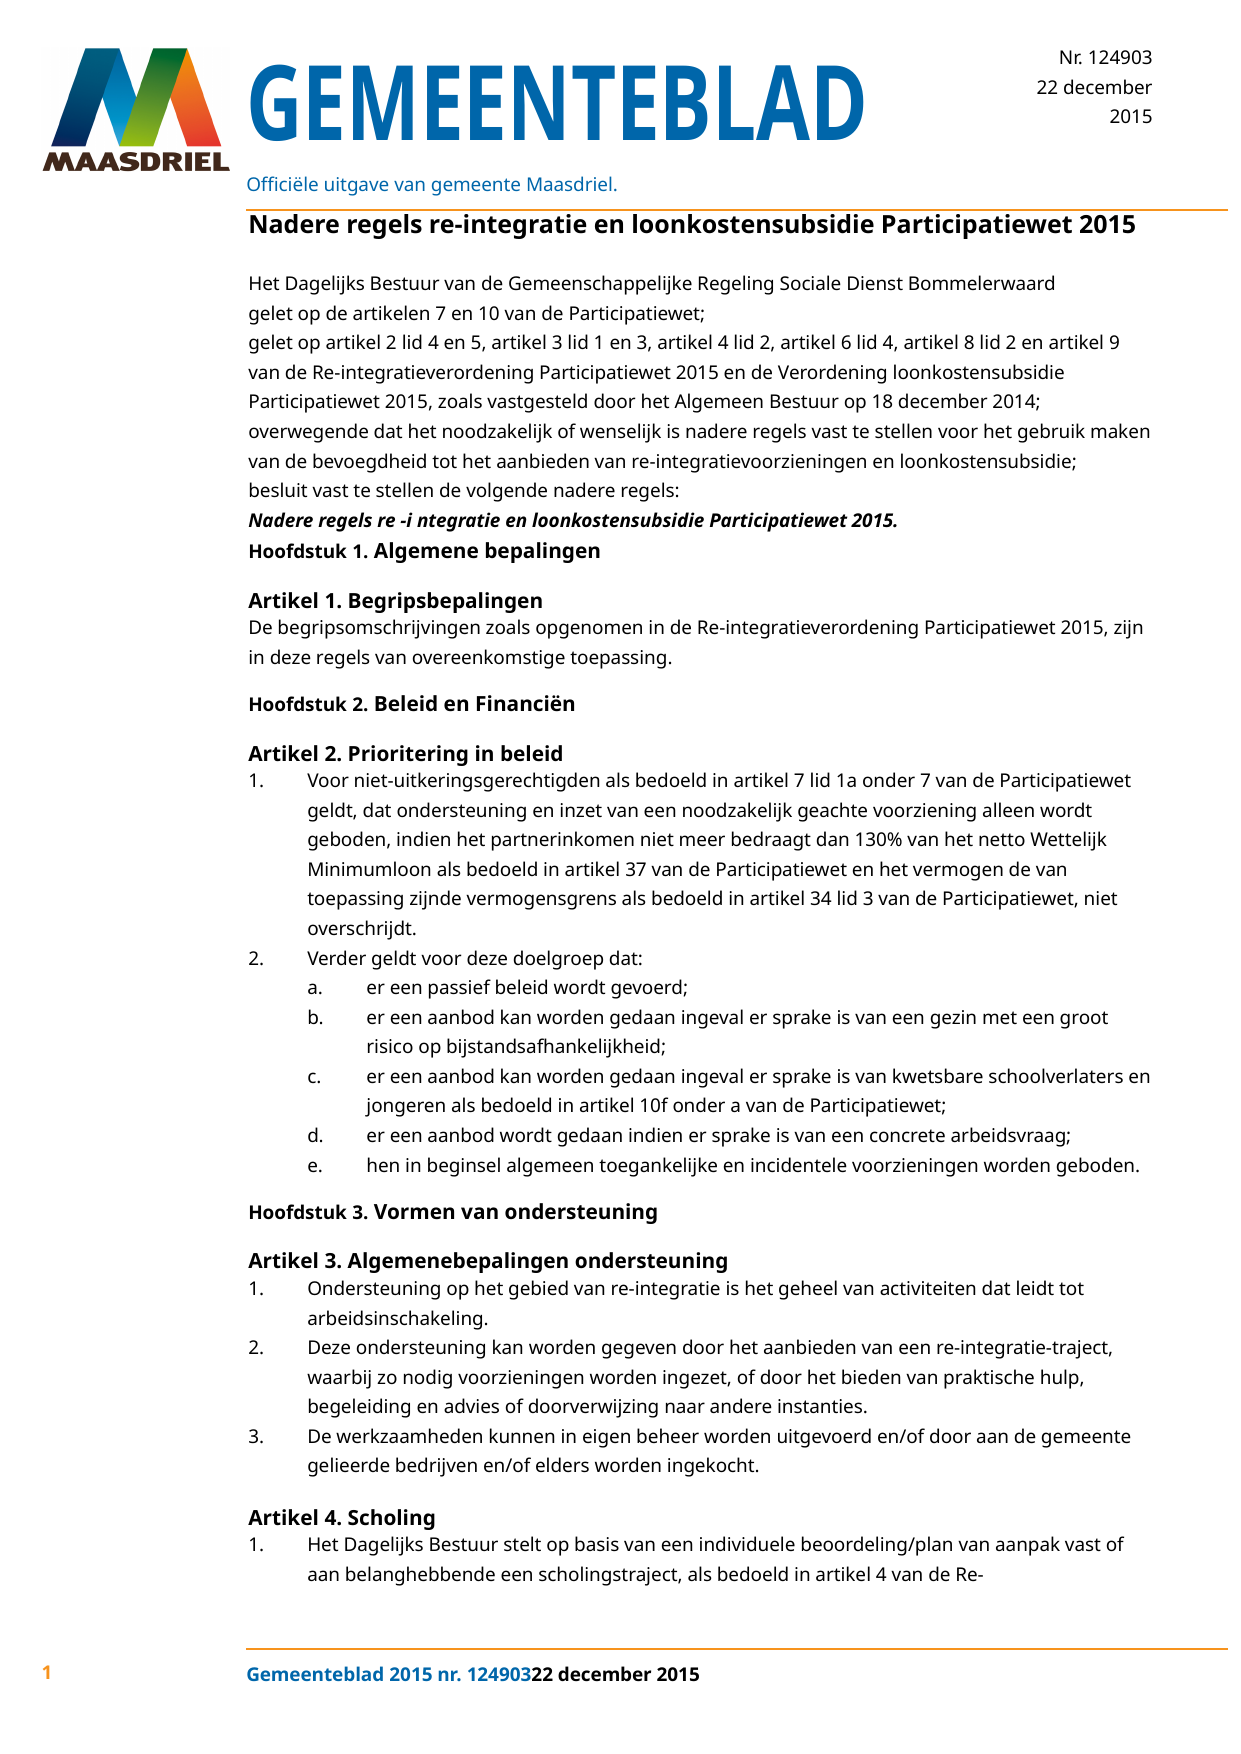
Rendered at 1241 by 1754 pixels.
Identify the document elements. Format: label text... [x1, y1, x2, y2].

list Deze ondersteuning kan worden gegeven door het aanbieden van een re-integratie-traject, waarbij zo nodig voorzieningen worden ingezet, of door het bieden van praktische hulp, begeleiding en advies of doorverwijzing naar andere instanties. [248, 1334, 1152, 1419]
text Artikel 3. Algemenebepalingen ondersteuning [248, 1247, 1152, 1275]
text Hoofdstuk 1. Algemene bepalingen [248, 537, 1152, 565]
list er een aanbod wordt gedaan indien er sprake is van een concrete arbeidsvraag; [307, 1122, 1152, 1148]
list er een aanbod kan worden gedaan ingeval er sprake is van kwetsbare schoolverlaters en jongeren als bedoeld in artikel 10f onder a van de Participatiewet; [307, 1063, 1152, 1118]
list er een aanbod kan worden gedaan ingeval er sprake is van een gezin met een groot risico op bijstandsafhankelijkheid; [307, 1004, 1152, 1059]
text Nadere regels re-integratie en loonkostensubsidie Participatiewet 2015 [248, 211, 1152, 241]
text Hoofdstuk 3. Vormen van ondersteuning [248, 1197, 1152, 1226]
picture [41, 47, 231, 172]
text Hoofdstuk 2. Beleid en Financiën [248, 689, 1152, 718]
text gelet op de artikelen 7 en 10 van de Participatiewet; [248, 300, 1152, 326]
text gelet op artikel 2 lid 4 en 5, artikel 3 lid 1 en 3, artikel 4 lid 2, artikel 6 lid 4, artikel 8 lid 2 en artikel 9 van de Re-integratieverordening Participatiewet 2015 en de Verordening loonkostensubsidie Participatiewet 2015, zoals vastgesteld door het Algemeen Bestuur op 18 december 2014; [248, 329, 1152, 414]
list Voor niet-uitkeringsgerechtigden als bedoeld in artikel 7 lid 1a onder 7 van de Participatiewet geldt, dat ondersteuning en inzet van een noodzakelijk geachte voorziening alleen wordt geboden, indien het partnerinkomen niet meer bedraagt dan 130% van het netto Wettelijk Minimumloon als bedoeld in artikel 37 van de Participatiewet en het vermogen de van toepassing zijnde vermogensgrens als bedoeld in artikel 34 lid 3 van de Participatiewet, niet overschrijdt. [248, 767, 1152, 941]
list De werkzaamheden kunnen in eigen beheer worden uitgevoerd en/of door aan de gemeente gelieerde bedrijven en/of elders worden ingekocht. [248, 1423, 1152, 1478]
text Artikel 2. Prioritering in beleid [248, 739, 1152, 767]
text Het Dagelijks Bestuur van de Gemeenschappelijke Regeling Sociale Dienst Bommelerwaard [248, 270, 1152, 296]
text overwegende dat het noodzakelijk of wenselijk is nadere regels vast te stellen voor het gebruik maken van de bevoegdheid tot het aanbieden van re-integratievoorzieningen en loonkostensubsidie; [248, 418, 1152, 473]
list hen in beginsel algemeen toegankelijke en incidentele voorzieningen worden geboden. [307, 1152, 1152, 1177]
list Ondersteuning op het gebied van re-integratie is het geheel van activiteiten dat leidt tot arbeidsinschakeling. [248, 1275, 1152, 1330]
text De begripsomschrijvingen zoals opgenomen in de Re-integratieverordening Participatiewet 2015, zijn in deze regels van overeenkomstige toepassing. [248, 614, 1152, 669]
list Verder geldt voor deze doelgroep dat: [248, 945, 1152, 970]
list Het Dagelijks Bestuur stelt op basis van een individuele beoordeling/plan van aanpak vast of aan belanghebbende een scholingstraject, als bedoeld in artikel 4 van de Re- [248, 1531, 1152, 1587]
text besluit vast te stellen de volgende nadere regels: [248, 477, 1152, 503]
text Artikel 4. Scholing [248, 1503, 1152, 1531]
text Artikel 1. Begripsbepalingen [248, 586, 1152, 614]
list er een passief beleid wordt gevoerd; [307, 974, 1152, 1000]
text Nadere regels re -i ntegratie en loonkostensubsidie Participatiewet 2015. [248, 507, 1152, 533]
